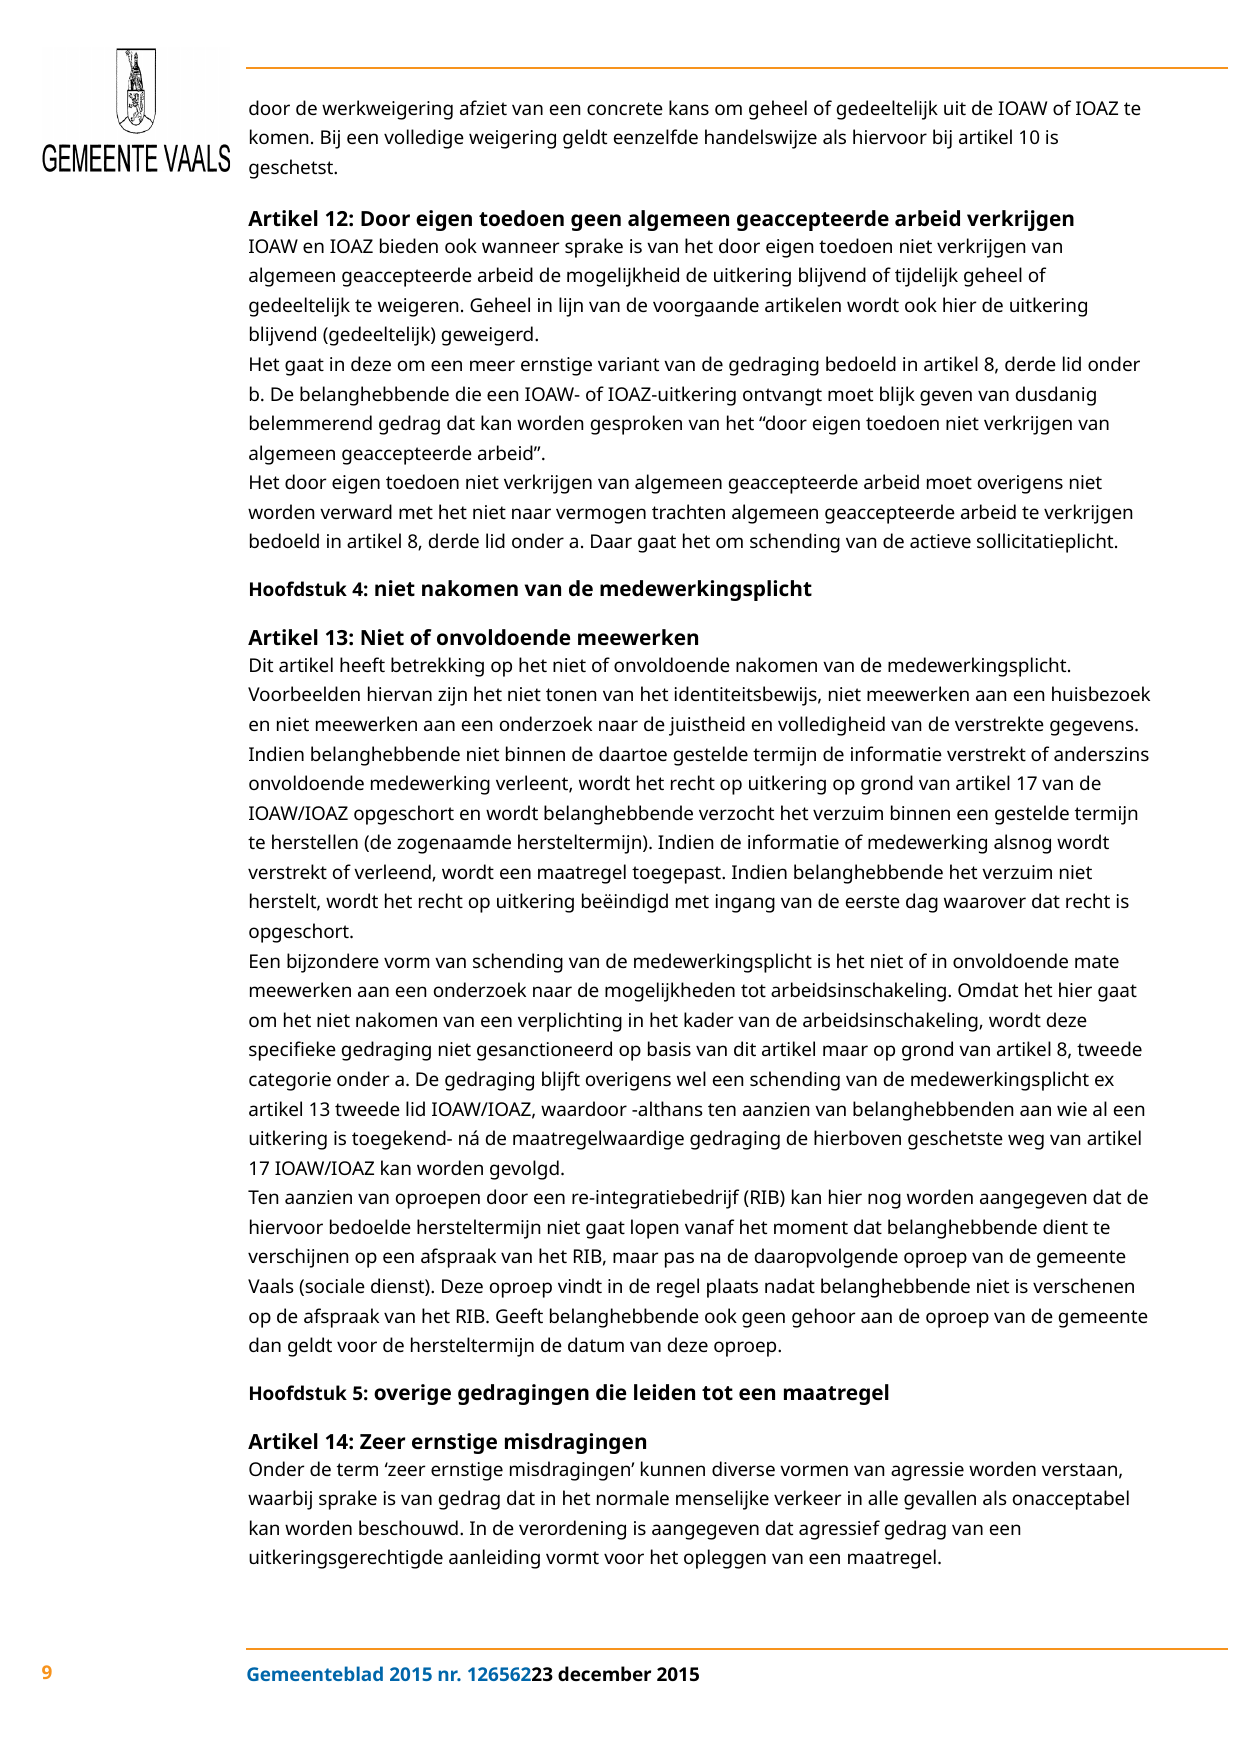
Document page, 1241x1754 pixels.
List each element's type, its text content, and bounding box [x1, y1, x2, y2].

text Artikel 14: Zeer ernstige misdragingen [248, 1427, 1152, 1456]
text IOAW en IOAZ bieden ook wanneer sprake is van het door eigen toedoen niet verkrijgen van algemeen geaccepteerde arbeid de mogelijkheid de uitkering blijvend of tijdelijk geheel of gedeeltelijk te weigeren. Geheel in lijn van de voorgaande artikelen wordt ook hier de uitkering blijvend (gedeeltelijk) geweigerd. [248, 233, 1152, 347]
text Een bijzondere vorm van schending van de medewerkingsplicht is het niet of in onvoldoende mate meewerken aan een onderzoek naar de mogelijkheden tot arbeidsinschakeling. Omdat het hier gaat om het niet nakomen van een verplichting in het kader van de arbeidsinschakeling, wordt deze specifieke gedraging niet gesanctioneerd op basis van dit artikel maar op grond van artikel 8, tweede categorie onder a. De gedraging blijft overigens wel een schending van de medewerkingsplicht ex artikel 13 tweede lid IOAW/IOAZ, waardoor -althans ten aanzien van belanghebbenden aan wie al een uitkering is toegekend- ná de maatregelwaardige gedraging de hierboven geschetste weg van artikel 17 IOAW/IOAZ kan worden gevolgd. [248, 948, 1152, 1181]
text Artikel 13: Niet of onvoldoende meewerken [248, 623, 1152, 652]
picture [41, 47, 231, 172]
text Het gaat in deze om een meer ernstige variant van de gedraging bedoeld in artikel 8, derde lid onder b. De belanghebbende die een IOAW- of IOAZ-uitkering ontvangt moet blijk geven van dusdanig belemmerend gedrag dat kan worden gesproken van het “door eigen toedoen niet verkrijgen van algemeen geaccepteerde arbeid”. [248, 351, 1152, 466]
text Het door eigen toedoen niet verkrijgen van algemeen geaccepteerde arbeid moet overigens niet worden verward met het niet naar vermogen trachten algemeen geaccepteerde arbeid te verkrijgen bedoeld in artikel 8, derde lid onder a. Daar gaat het om schending van de actieve sollicitatieplicht. [248, 469, 1152, 554]
text Artikel 12: Door eigen toedoen geen algemeen geaccepteerde arbeid verkrijgen [248, 204, 1152, 233]
text door de werkweigering afziet van een concrete kans om geheel of gedeeltelijk uit de IOAW of IOAZ te komen. Bij een volledige weigering geldt eenzelfde handelswijze als hiervoor bij artikel 10 is geschetst. [248, 95, 1152, 180]
text Hoofdstuk 4: niet nakomen van de medewerkingsplicht [248, 574, 1152, 603]
text Hoofdstuk 5: overige gedragingen die leiden tot een maatregel [248, 1378, 1152, 1406]
text Onder de term ‘zeer ernstige misdragingen’ kunnen diverse vormen van agressie worden verstaan, waarbij sprake is van gedrag dat in het normale menselijke verkeer in alle gevallen als onacceptabel kan worden beschouwd. In de verordening is aangegeven dat agressief gedrag van een uitkeringsgerechtigde aanleiding vormt voor het opleggen van een maatregel. [248, 1456, 1152, 1570]
text Dit artikel heeft betrekking op het niet of onvoldoende nakomen van de medewerkingsplicht. Voorbeelden hiervan zijn het niet tonen van het identiteitsbewijs, niet meewerken aan een huisbezoek en niet meewerken aan een onderzoek naar de juistheid en volledigheid van de verstrekte gegevens. Indien belanghebbende niet binnen de daartoe gestelde termijn de informatie verstrekt of anderszins onvoldoende medewerking verleent, wordt het recht op uitkering op grond van artikel 17 van de IOAW/IOAZ opgeschort en wordt belanghebbende verzocht het verzuim binnen een gestelde termijn te herstellen (de zogenaamde hersteltermijn). Indien de informatie of medewerking alsnog wordt verstrekt of verleend, wordt een maatregel toegepast. Indien belanghebbende het verzuim niet herstelt, wordt het recht op uitkering beëindigd met ingang van de eerste dag waarover dat recht is opgeschort. [248, 652, 1152, 944]
text Ten aanzien van oproepen door een re-integratiebedrijf (RIB) kan hier nog worden aangegeven dat de hiervoor bedoelde hersteltermijn niet gaat lopen vanaf het moment dat belanghebbende dient te verschijnen op een afspraak van het RIB, maar pas na de daaropvolgende oproep van de gemeente Vaals (sociale dienst). Deze oproep vindt in de regel plaats nadat belanghebbende niet is verschenen op de afspraak van het RIB. Geeft belanghebbende ook geen gehoor aan de oproep van de gemeente dan geldt voor de hersteltermijn de datum van deze oproep. [248, 1184, 1152, 1358]
